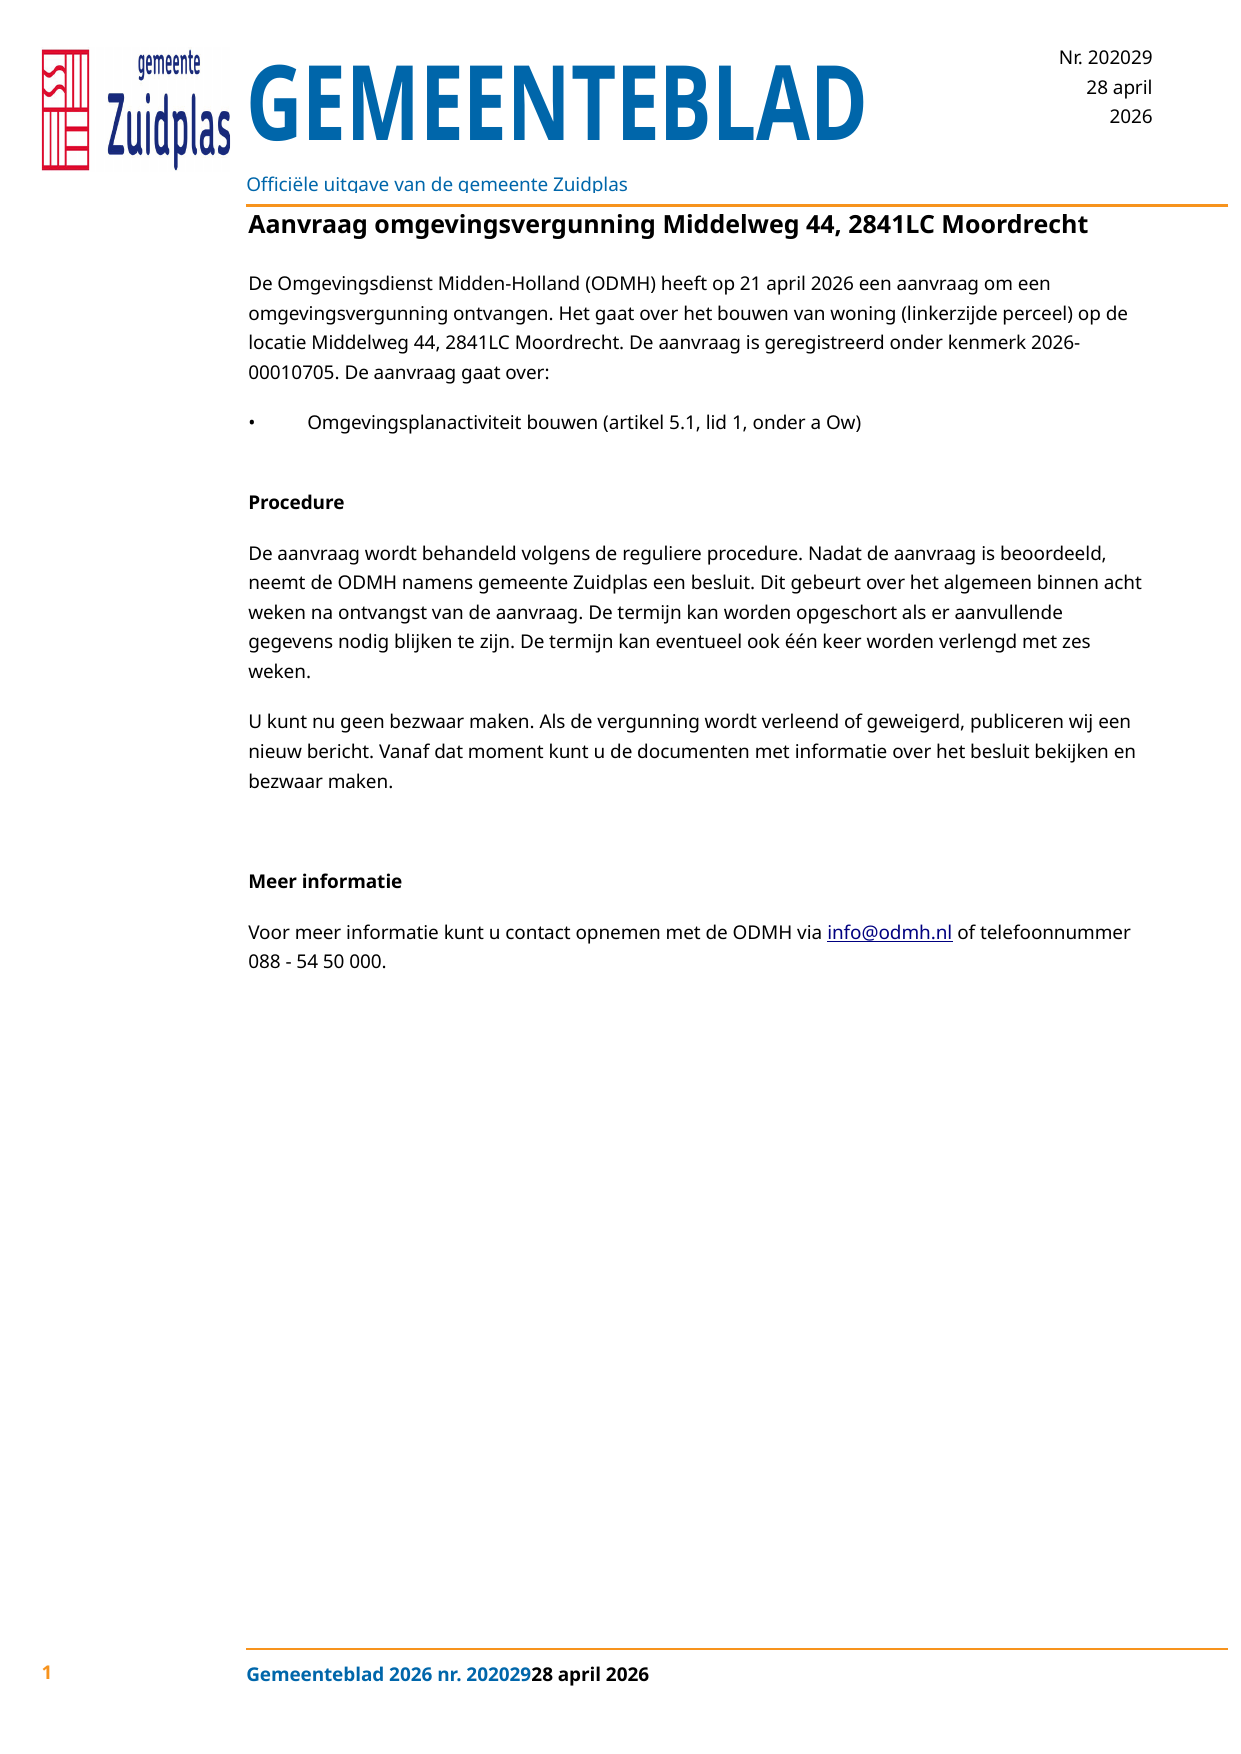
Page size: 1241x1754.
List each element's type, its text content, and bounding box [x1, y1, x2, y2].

text Meer informatie [248, 869, 1152, 894]
text De aanvraag wordt behandeld volgens de reguliere procedure. Nadat de aanvraag is beoordeeld, neemt de ODMH namens gemeente Zuidplas een besluit. Dit gebeurt over het algemeen binnen acht weken na ontvangst van de aanvraag. De termijn kan worden opgeschort als er aanvullende gegevens nodig blijken te zijn. De termijn kan eventueel ook één keer worden verlengd met zes weken. [248, 540, 1152, 684]
text Procedure [248, 489, 1152, 515]
text Aanvraag omgevingsvergunning Middelweg 44, 2841LC Moordrecht [248, 207, 1152, 241]
list Omgevingsplanactiviteit bouwen (artikel 5.1, lid 1, onder a Ow) [248, 409, 1152, 435]
text U kunt nu geen bezwaar maken. Als de vergunning wordt verleend of geweigerd, publiceren wij een nieuw bericht. Vanaf dat moment kunt u de documenten met informatie over het besluit bekijken en bezwaar maken. [248, 709, 1152, 793]
text De Omgevingsdienst Midden-Holland (ODMH) heeft op 21 april 2026 een aanvraag om een omgevingsvergunning ontvangen. Het gaat over het bouwen van woning (linkerzijde perceel) op de locatie Middelweg 44, 2841LC Moordrecht. De aanvraag is geregistreerd onder kenmerk 2026-00010705. De aanvraag gaat over: [248, 270, 1152, 385]
text Voor meer informatie kunt u contact opnemen met de ODMH via info@odmh.nl of telefoonnummer 088 - 54 50 000. [248, 919, 1152, 974]
picture [41, 47, 231, 172]
